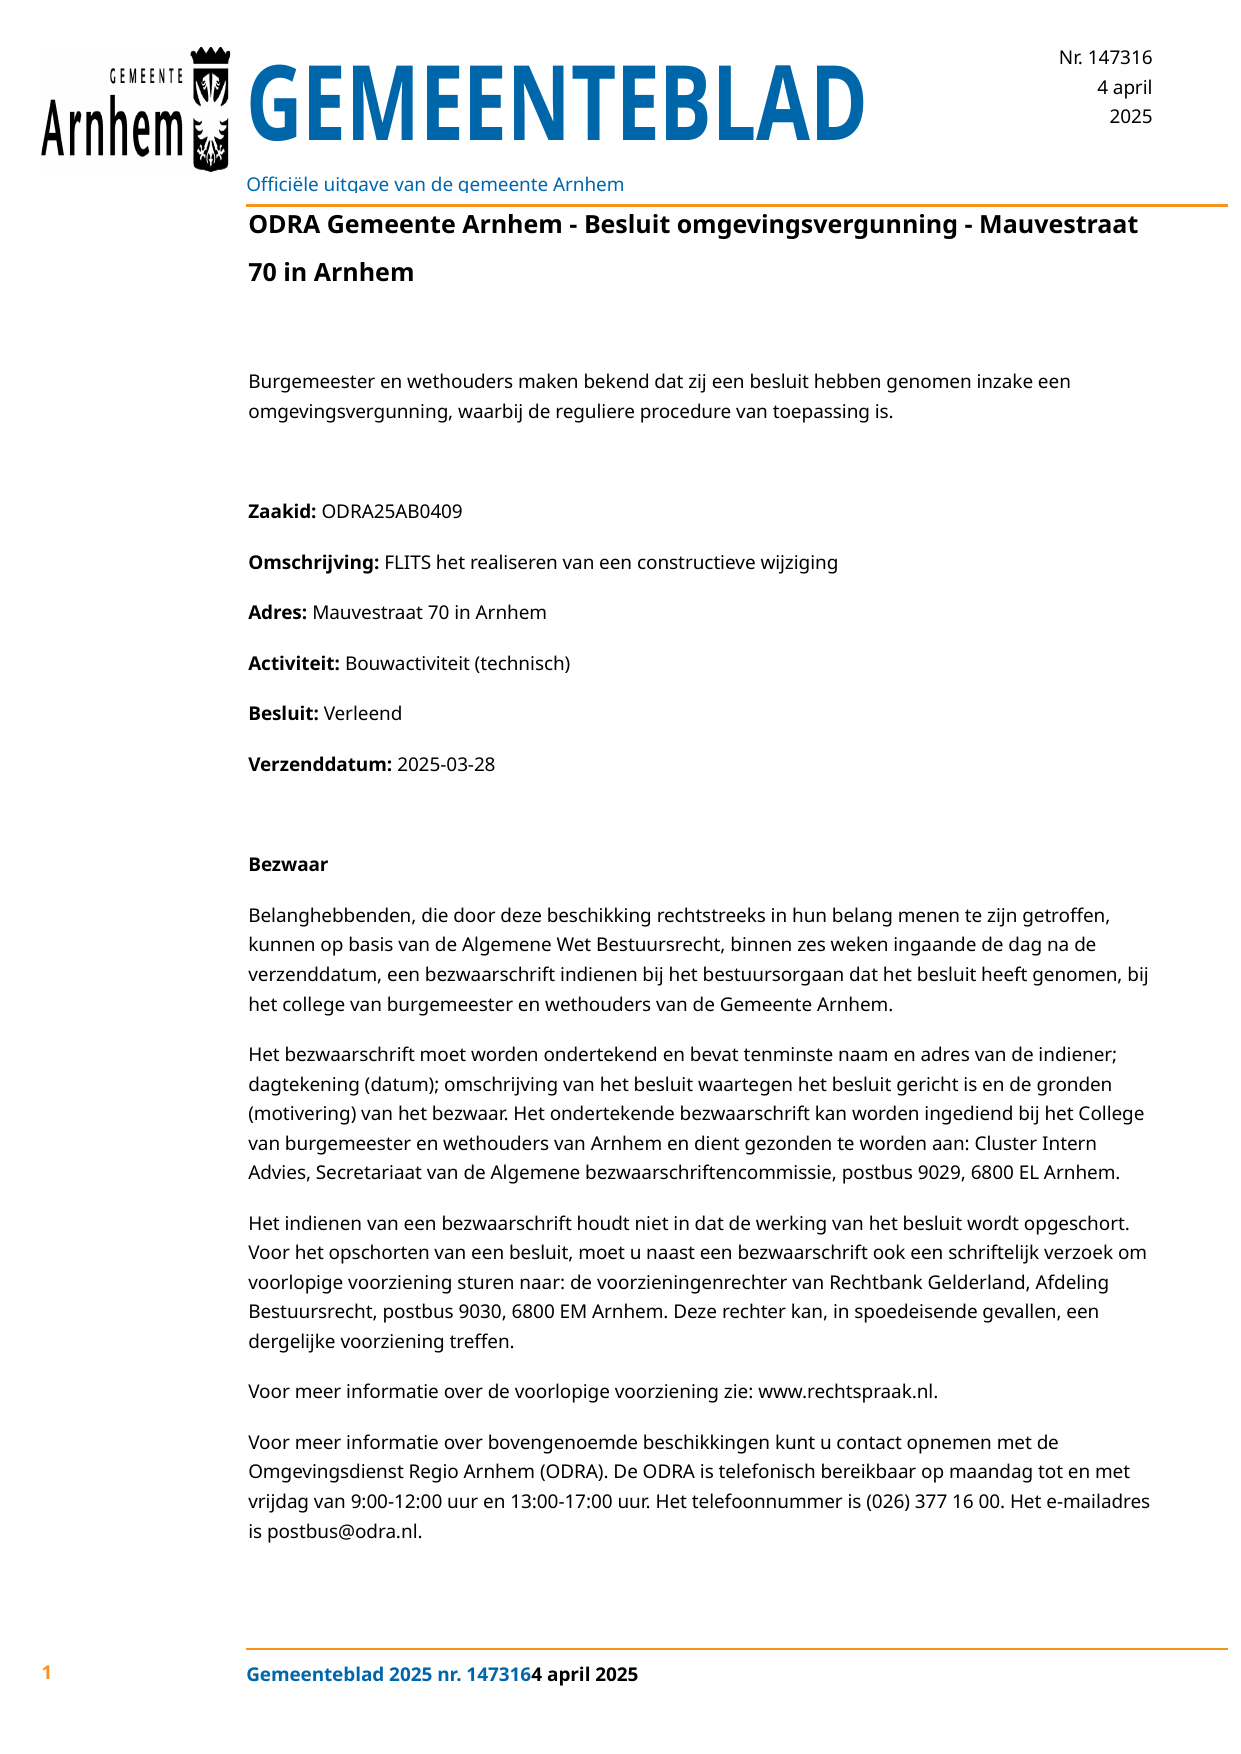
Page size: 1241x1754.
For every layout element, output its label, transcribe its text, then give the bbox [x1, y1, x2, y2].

text Adres: Mauvestraat 70 in Arnhem [248, 599, 1152, 625]
text Zaakid: ODRA25AB0409 [248, 499, 1152, 524]
text Besluit: Verleend [248, 700, 1152, 726]
text ODRA Gemeente Arnhem - Besluit omgevingsvergunning - Mauvestraat 70 in Arnhem [248, 207, 1152, 288]
picture [41, 47, 231, 172]
text Het indienen van een bezwaarschrift houdt niet in dat de werking van het besluit wordt opgeschort. Voor het opschorten van een besluit, moet u naast een bezwaarschrift ook een schriftelijk verzoek om voorlopige voorziening sturen naar: de voorzieningenrechter van Rechtbank Gelderland, Afdeling Bestuursrecht, postbus 9030, 6800 EM Arnhem. Deze rechter kan, in spoedeisende gevallen, een dergelijke voorziening treffen. [248, 1210, 1152, 1354]
text Belanghebbenden, die door deze beschikking rechtstreeks in hun belang menen te zijn getroffen, kunnen op basis van de Algemene Wet Bestuursrecht, binnen zes weken ingaande de dag na de verzenddatum, een bezwaarschrift indienen bij het bestuursorgaan dat het besluit heeft genomen, bij het college van burgemeester en wethouders van de Gemeente Arnhem. [248, 902, 1152, 1017]
text Activiteit: Bouwactiviteit (technisch) [248, 650, 1152, 676]
text Voor meer informatie over bovengenoemde beschikkingen kunt u contact opnemen met de Omgevingsdienst Regio Arnhem (ODRA). De ODRA is telefonisch bereikbaar op maandag tot en met vrijdag van 9:00-12:00 uur en 13:00-17:00 uur. Het telefoonnummer is (026) 377 16 00. Het e-mailadres is postbus@odra.nl. [248, 1429, 1152, 1544]
text Bezwaar [248, 852, 1152, 877]
text Burgemeester en wethouders maken bekend dat zij een besluit hebben genomen inzake een omgevingsvergunning, waarbij de reguliere procedure van toepassing is. [248, 368, 1152, 424]
text Het bezwaarschrift moet worden ondertekend en bevat tenminste naam en adres van de indiener; dagtekening (datum); omschrijving van het besluit waartegen het besluit gericht is en de gronden (motivering) van het bezwaar. Het ondertekende bezwaarschrift kan worden ingediend bij het College van burgemeester en wethouders van Arnhem en dient gezonden te worden aan: Cluster Intern Advies, Secretariaat van de Algemene bezwaarschriftencommissie, postbus 9029, 6800 EL Arnhem. [248, 1041, 1152, 1185]
text Verzenddatum: 2025-03-28 [248, 751, 1152, 777]
text Omschrijving: FLITS het realiseren van een constructieve wijziging [248, 549, 1152, 575]
text Voor meer informatie over de voorlopige voorziening zie: www.rechtspraak.nl. [248, 1379, 1152, 1404]
